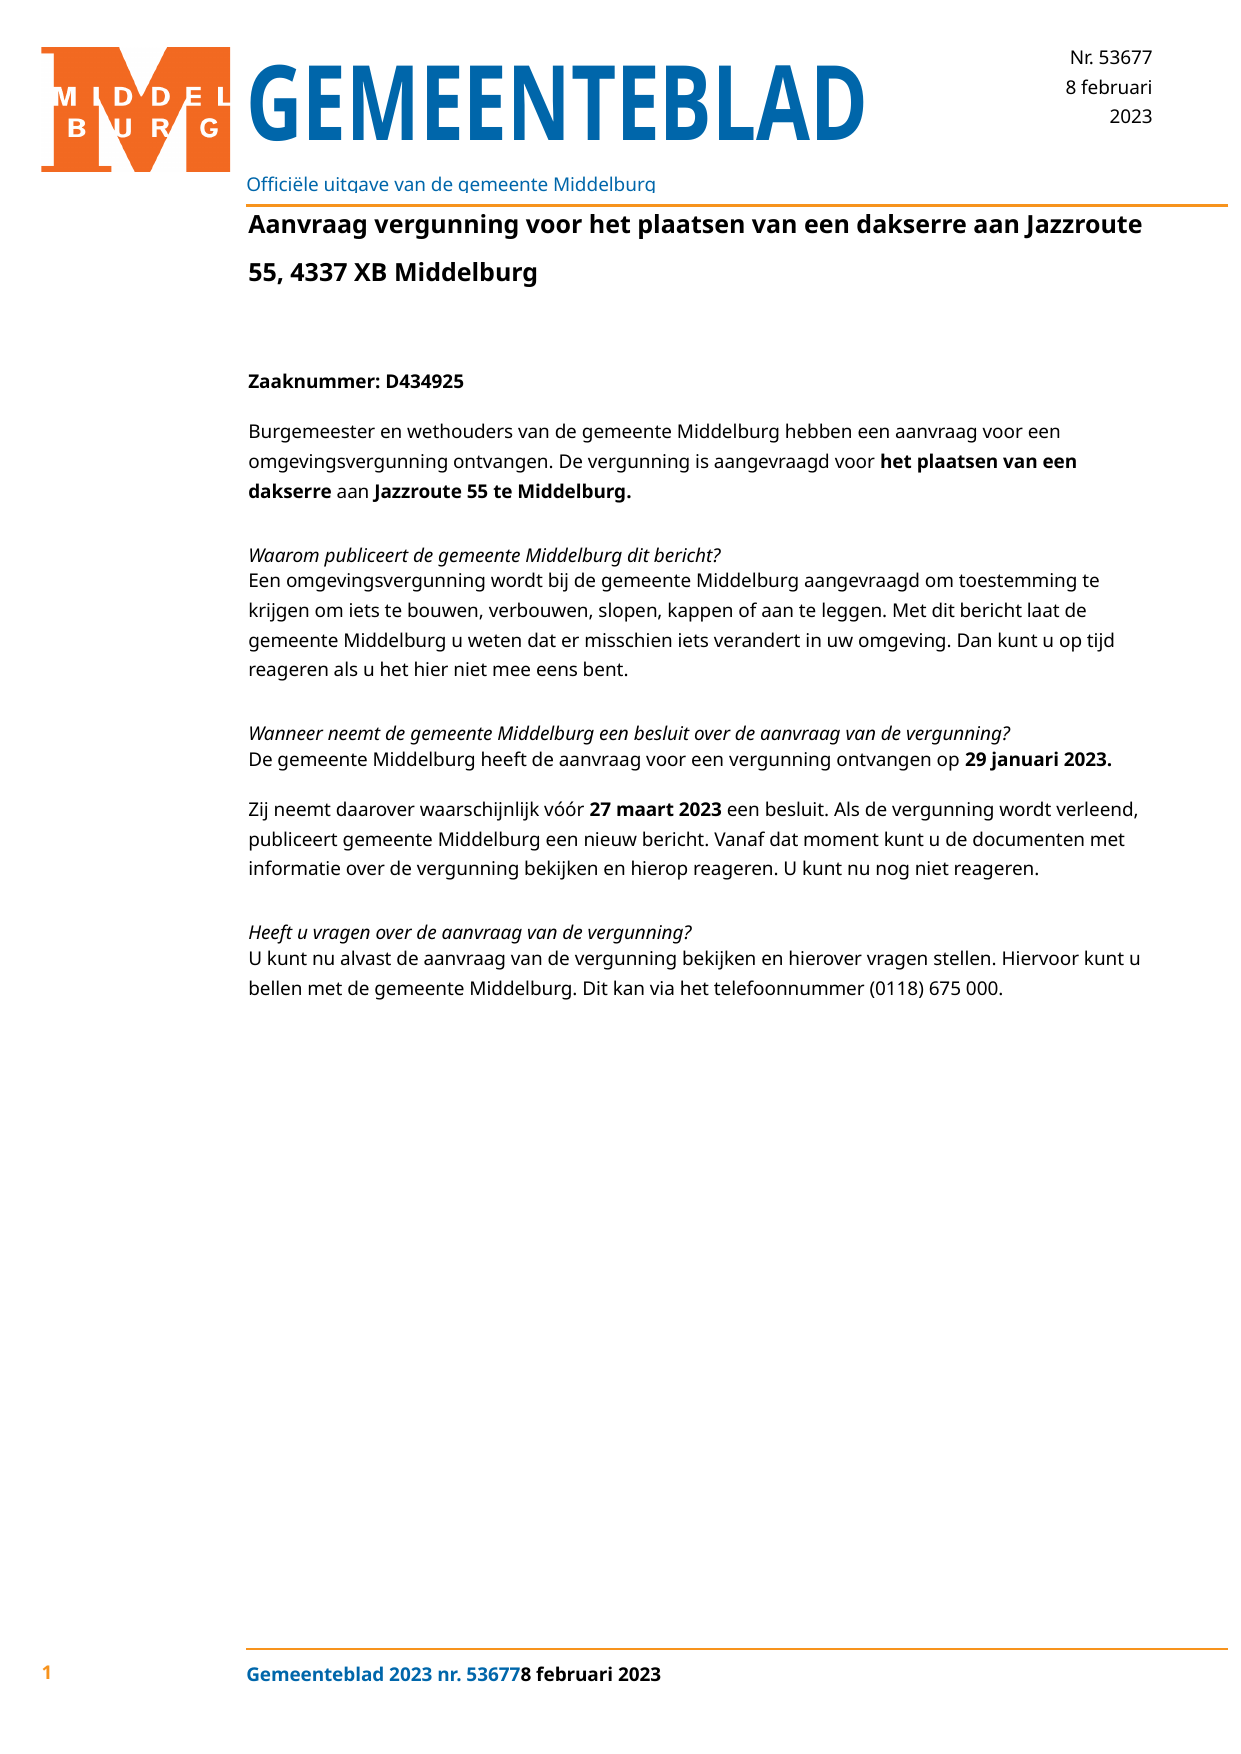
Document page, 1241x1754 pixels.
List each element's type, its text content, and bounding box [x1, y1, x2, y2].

text Aanvraag vergunning voor het plaatsen van een dakserre aan Jazzroute 55, 4337 XB Middelburg [248, 207, 1152, 288]
text Burgemeester en wethouders van de gemeente Middelburg hebben een aanvraag voor een omgevingsvergunning ontvangen. De vergunning is aangevraagd voor het plaatsen van een dakserre aan Jazzroute 55 te Middelburg. [248, 419, 1152, 504]
text Zaaknummer: D434925 [248, 368, 1152, 394]
text U kunt nu alvast de aanvraag van de vergunning bekijken en hierover vragen stellen. Hiervoor kunt u bellen met de gemeente Middelburg. Dit kan via het telefoonnummer (0118) 675 000. [248, 945, 1152, 1001]
text Waarom publiceert de gemeente Middelburg dit bericht? [248, 542, 1152, 568]
text De gemeente Middelburg heeft de aanvraag voor een vergunning ontvangen op 29 januari 2023. [248, 746, 1152, 772]
text Zij neemt daarover waarschijnlijk vóór 27 maart 2023 een besluit. Als de vergunning wordt verleend, publiceert gemeente Middelburg een nieuw bericht. Vanaf dat moment kunt u de documenten met informatie over de vergunning bekijken en hierop reageren. U kunt nu nog niet reageren. [248, 796, 1152, 881]
text Heeft u vragen over de aanvraag van de vergunning? [248, 919, 1152, 945]
text Wanneer neemt de gemeente Middelburg een besluit over de aanvraag van de vergunning? [248, 720, 1152, 746]
picture [41, 47, 231, 172]
text Een omgevingsvergunning wordt bij de gemeente Middelburg aangevraagd om toestemming te krijgen om iets te bouwen, verbouwen, slopen, kappen of aan te leggen. Met dit bericht laat de gemeente Middelburg u weten dat er misschien iets verandert in uw omgeving. Dan kunt u op tijd reageren als u het hier niet mee eens bent. [248, 568, 1152, 682]
